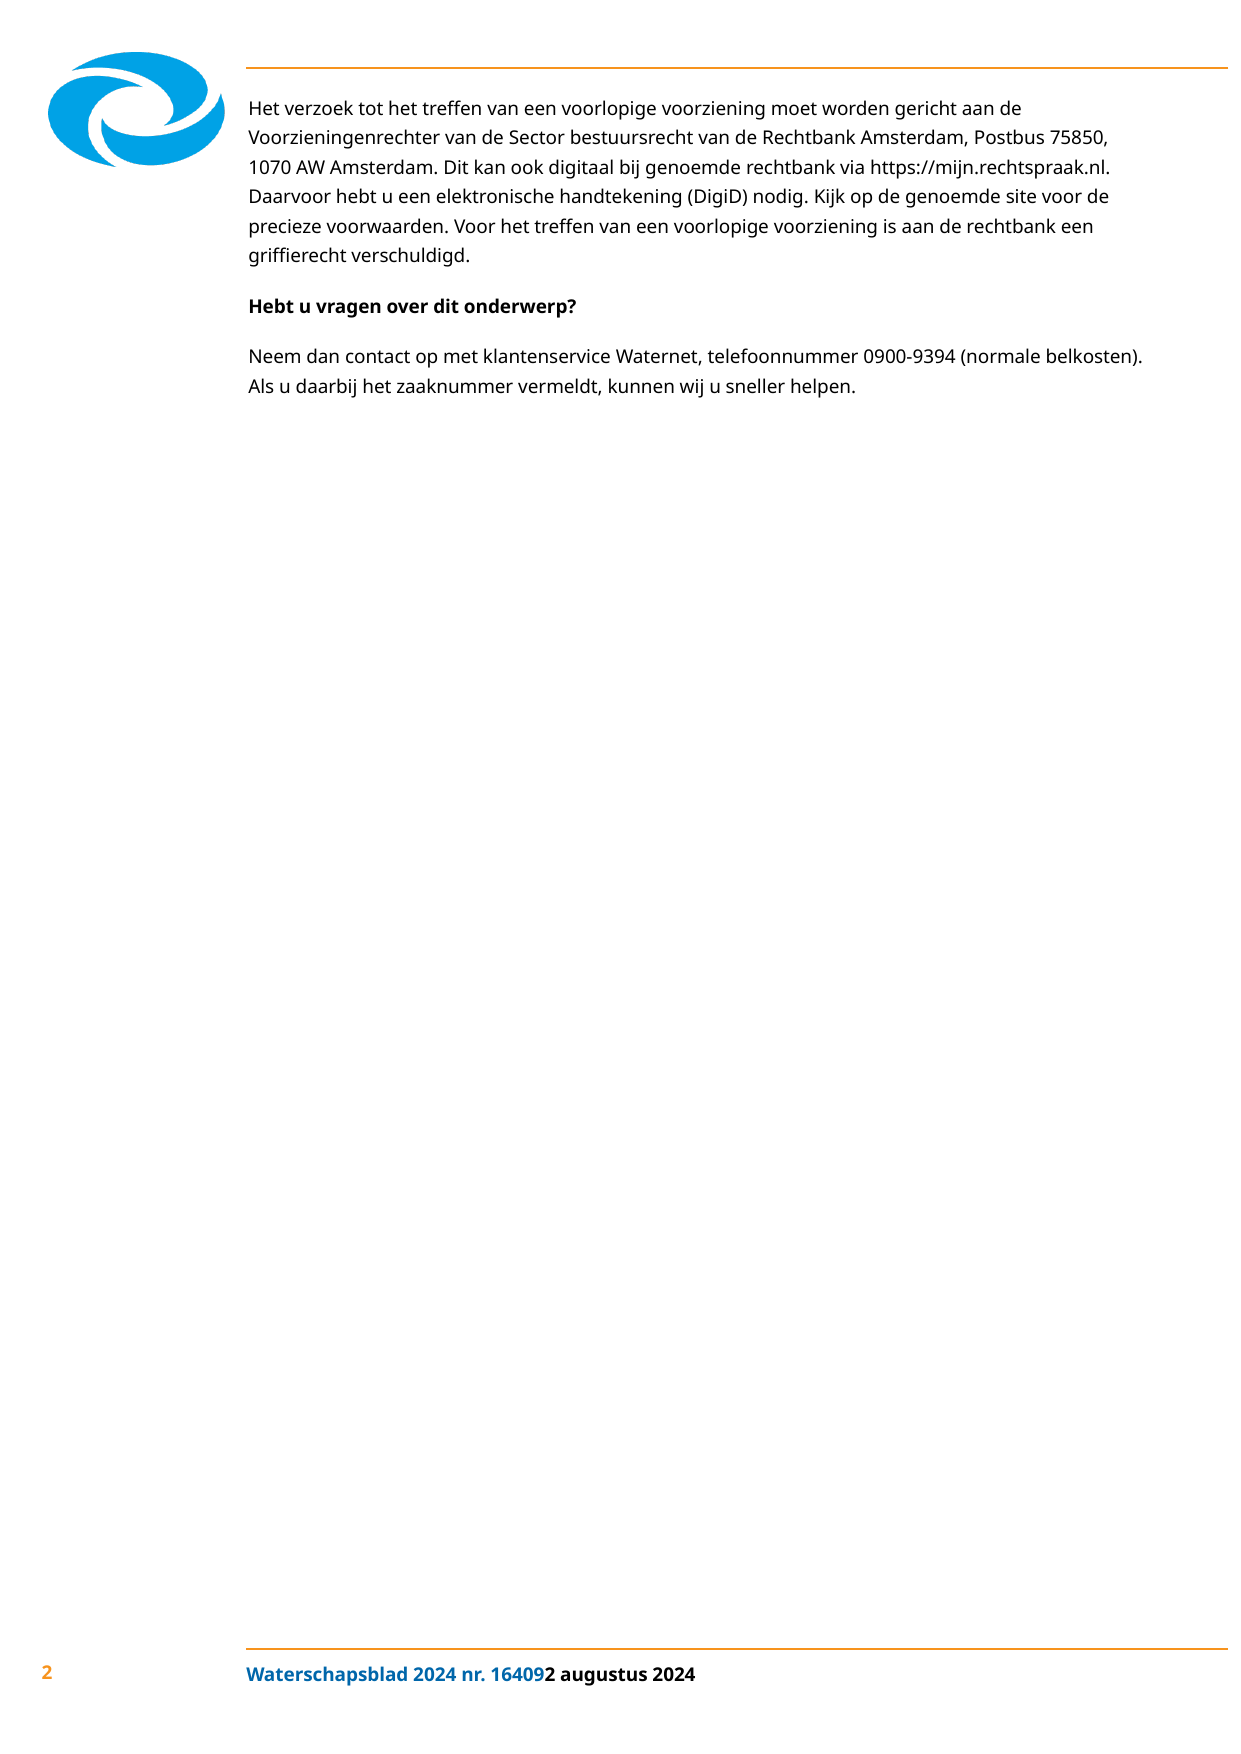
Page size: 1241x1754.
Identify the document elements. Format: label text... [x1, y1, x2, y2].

text Het verzoek tot het treffen van een voorlopige voorziening moet worden gericht aan de Voorzieningenrechter van de Sector bestuursrecht van de Rechtbank Amsterdam, Postbus 75850, 1070 AW Amsterdam. Dit kan ook digitaal bij genoemde rechtbank via https://mijn.rechtspraak.nl. Daarvoor hebt u een elektronische handtekening (DigiD) nodig. Kijk op de genoemde site voor de precieze voorwaarden. Voor het treffen van een voorlopige voorziening is aan de rechtbank een griffierecht verschuldigd. [248, 95, 1152, 268]
text Neem dan contact op met klantenservice Waternet, telefoonnummer 0900-9394 (normale belkosten). Als u daarbij het zaaknummer vermeldt, kunnen wij u sneller helpen. [248, 343, 1152, 399]
picture [41, 47, 231, 172]
text Hebt u vragen over dit onderwerp? [248, 293, 1152, 319]
